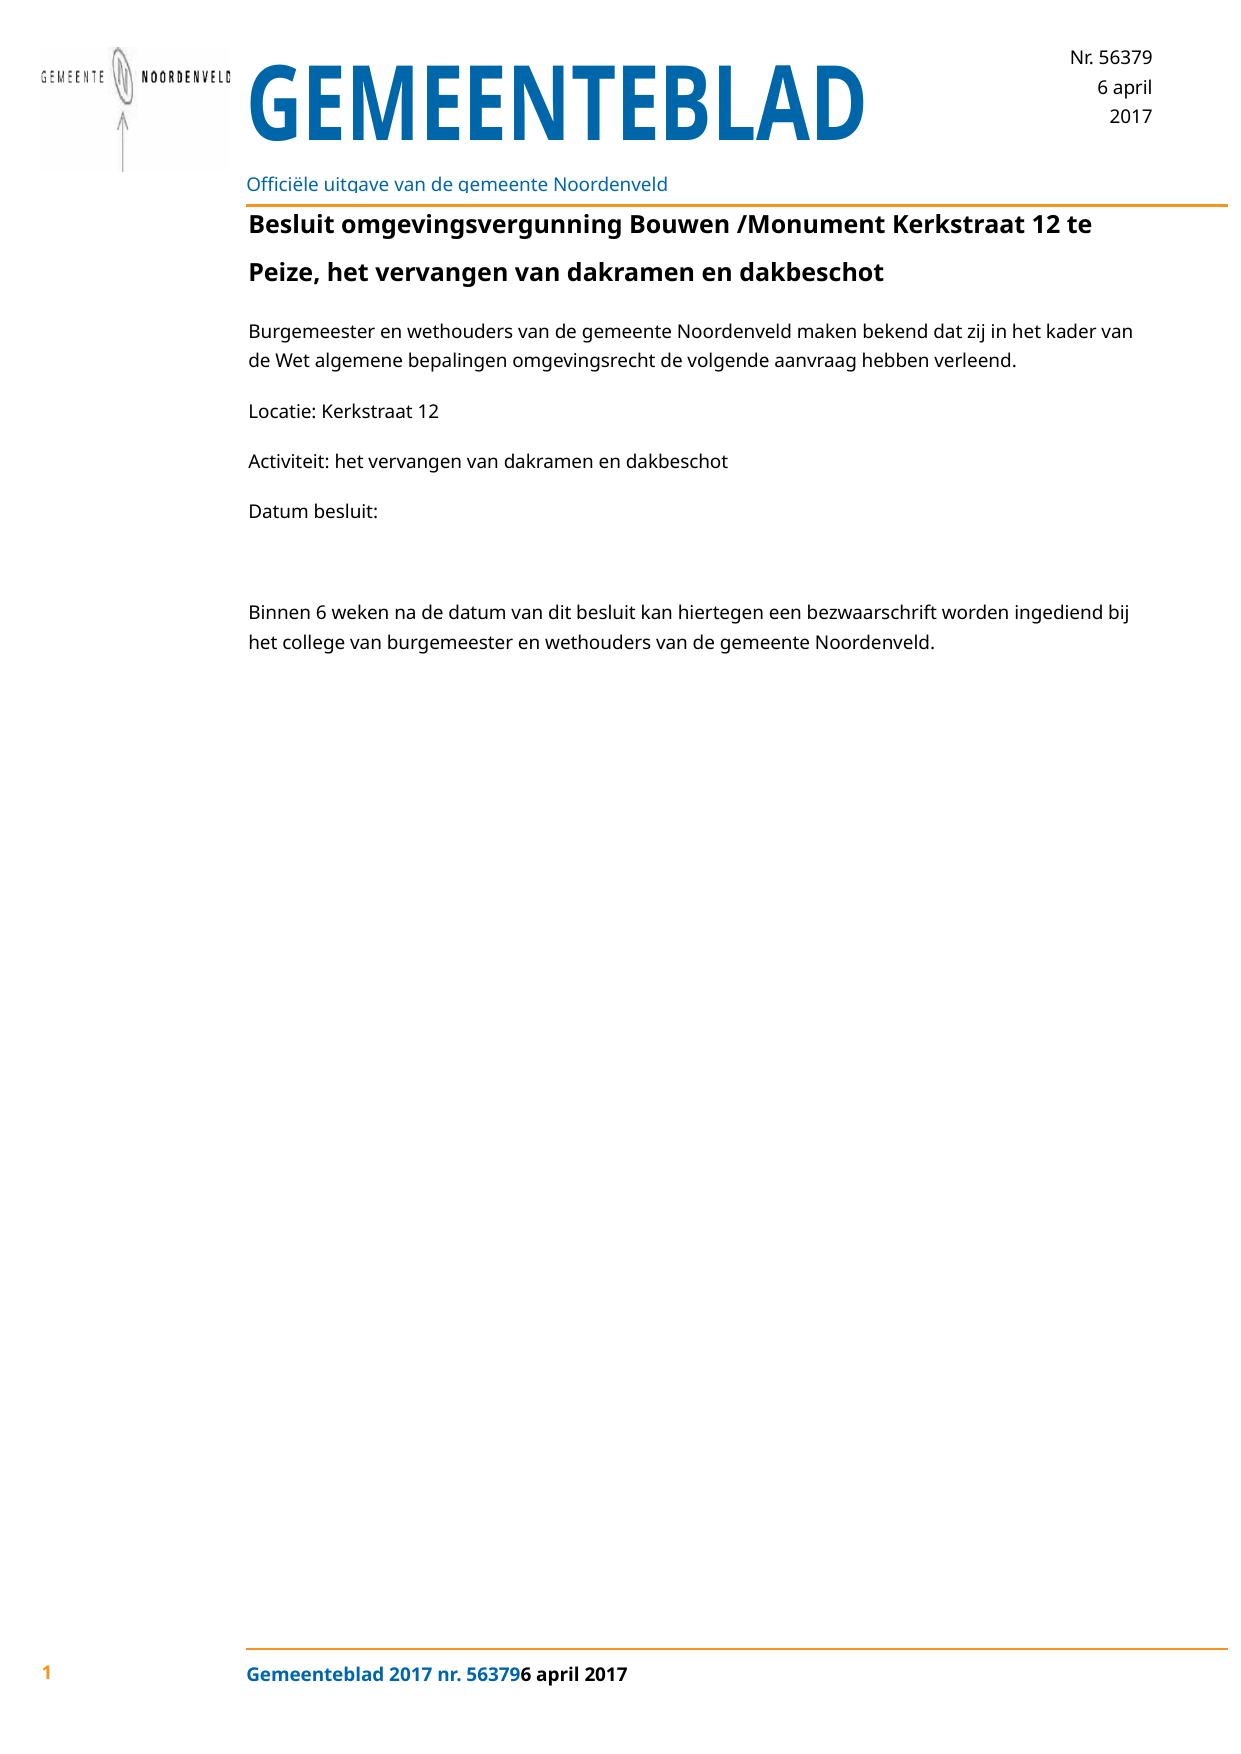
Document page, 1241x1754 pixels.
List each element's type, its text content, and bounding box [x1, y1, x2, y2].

text Burgemeester en wethouders van de gemeente Noordenveld maken bekend dat zij in het kader van de Wet algemene bepalingen omgevingsrecht de volgende aanvraag hebben verleend. [248, 318, 1152, 373]
picture [41, 47, 231, 172]
text Besluit omgevingsvergunning Bouwen /Monument Kerkstraat 12 te Peize, het vervangen van dakramen en dakbeschot [248, 207, 1152, 288]
text Locatie: Kerkstraat 12 [248, 398, 1152, 424]
text Binnen 6 weken na de datum van dit besluit kan hiertegen een bezwaarschrift worden ingediend bij het college van burgemeester en wethouders van de gemeente Noordenveld. [248, 599, 1152, 655]
text Activiteit: het vervangen van dakramen en dakbeschot [248, 448, 1152, 474]
text Datum besluit: [248, 499, 1152, 524]
